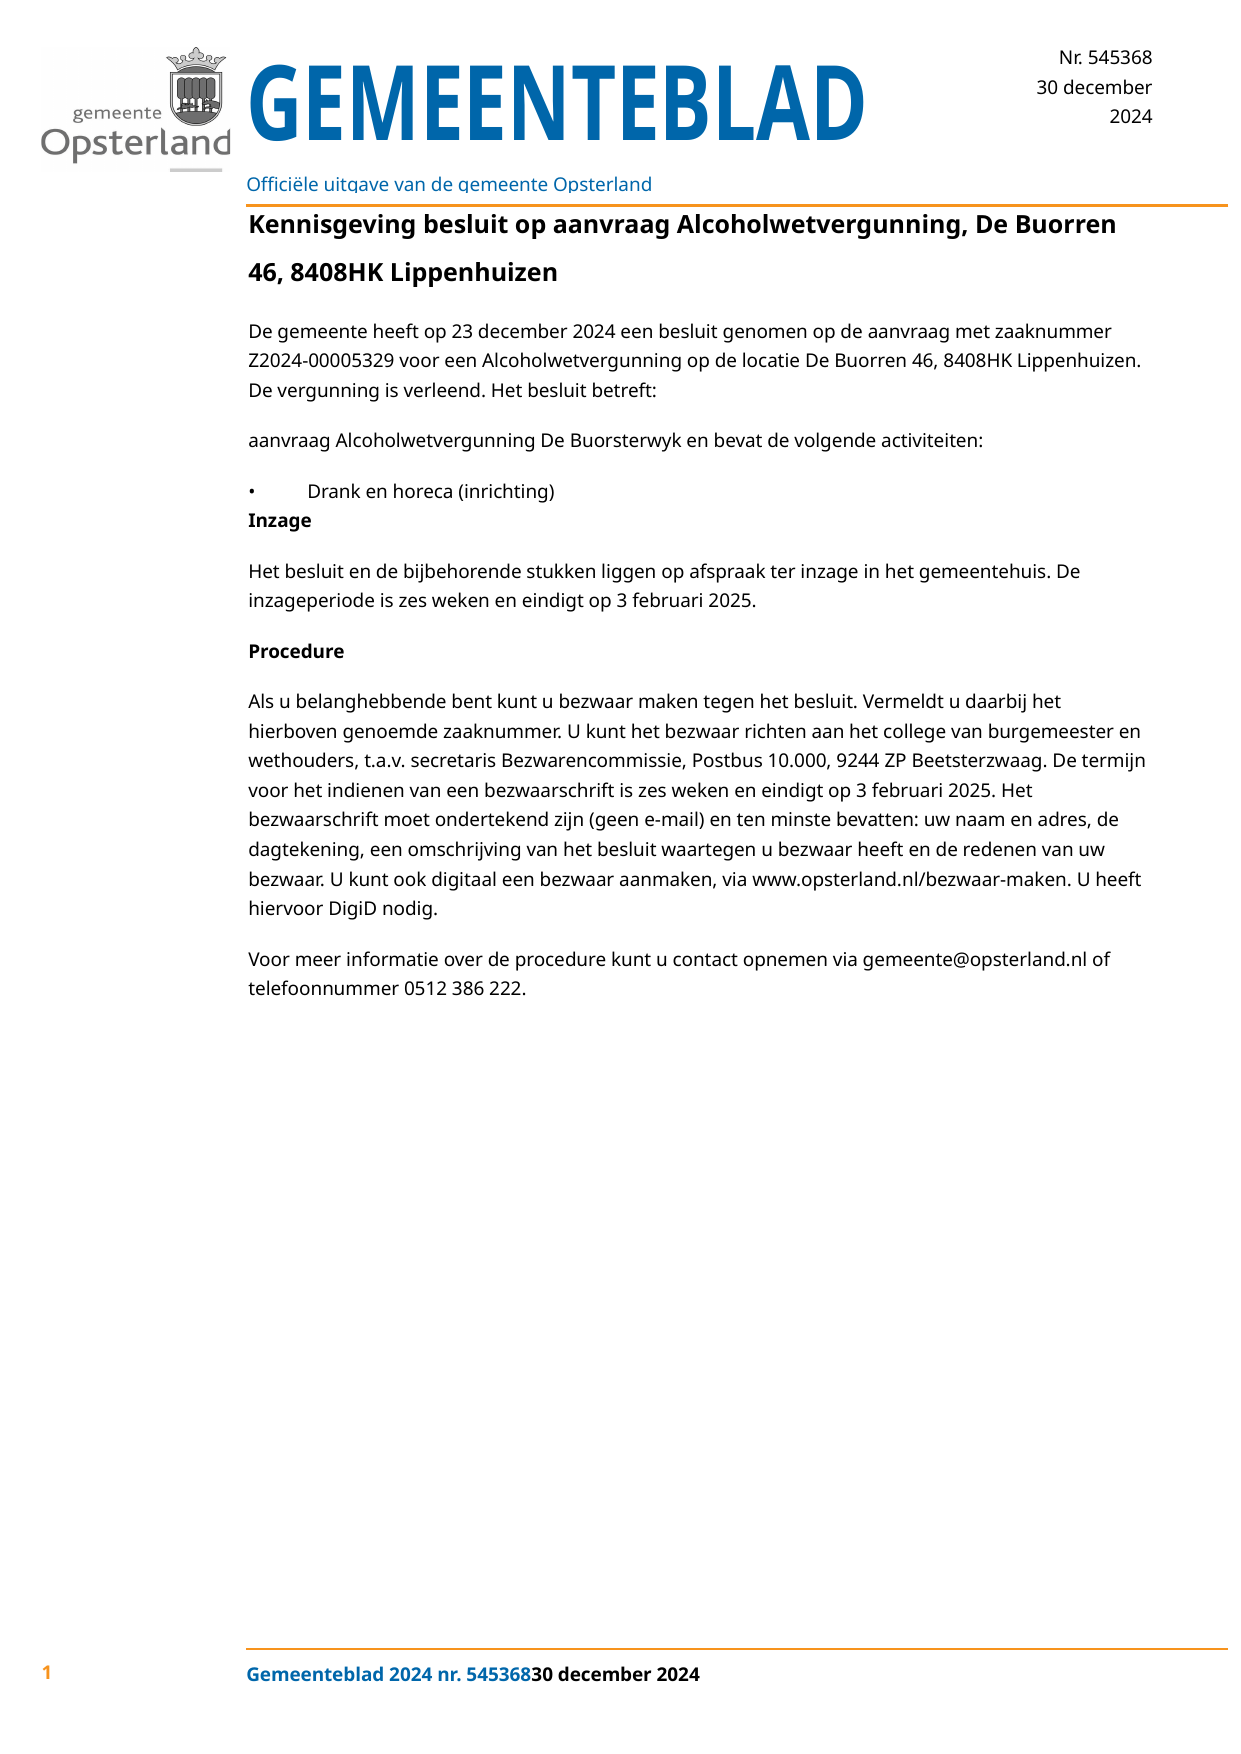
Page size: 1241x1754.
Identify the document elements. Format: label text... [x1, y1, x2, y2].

text Het besluit en de bijbehorende stukken liggen op afspraak ter inzage in het gemeentehuis. De inzageperiode is zes weken en eindigt op 3 februari 2025. [248, 558, 1152, 613]
text Voor meer informatie over de procedure kunt u contact opnemen via gemeente@opsterland.nl of telefoonnummer 0512 386 222. [248, 946, 1152, 1001]
text Kennisgeving besluit op aanvraag Alcoholwetvergunning, De Buorren 46, 8408HK Lippenhuizen [248, 207, 1152, 288]
text De gemeente heeft op 23 december 2024 een besluit genomen op de aanvraag met zaaknummer Z2024-00005329 voor een Alcoholwetvergunning op de locatie De Buorren 46, 8408HK Lippenhuizen. De vergunning is verleend. Het besluit betreft: [248, 318, 1152, 403]
text Als u belanghebbende bent kunt u bezwaar maken tegen het besluit. Vermeldt u daarbij het hierboven genoemde zaaknummer. U kunt het bezwaar richten aan het college van burgemeester en wethouders, t.a.v. secretaris Bezwarencommissie, Postbus 10.000, 9244 ZP Beetsterzwaag. De termijn voor het indienen van een bezwaarschrift is zes weken en eindigt op 3 februari 2025. Het bezwaarschrift moet ondertekend zijn (geen e-mail) en ten minste bevatten: uw naam en adres, de dagtekening, een omschrijving van het besluit waartegen u bezwaar heeft en de redenen van uw bezwaar. U kunt ook digitaal een bezwaar aanmaken, via www.opsterland.nl/bezwaar-maken. U heeft hiervoor DigiD nodig. [248, 688, 1152, 921]
picture [41, 47, 231, 172]
text aanvraag Alcoholwetvergunning De Buorsterwyk en bevat de volgende activiteiten: [248, 427, 1152, 453]
list Drank en horeca (inrichting) [248, 478, 1152, 504]
text Procedure [248, 638, 1152, 664]
text Inzage [248, 507, 1152, 533]
